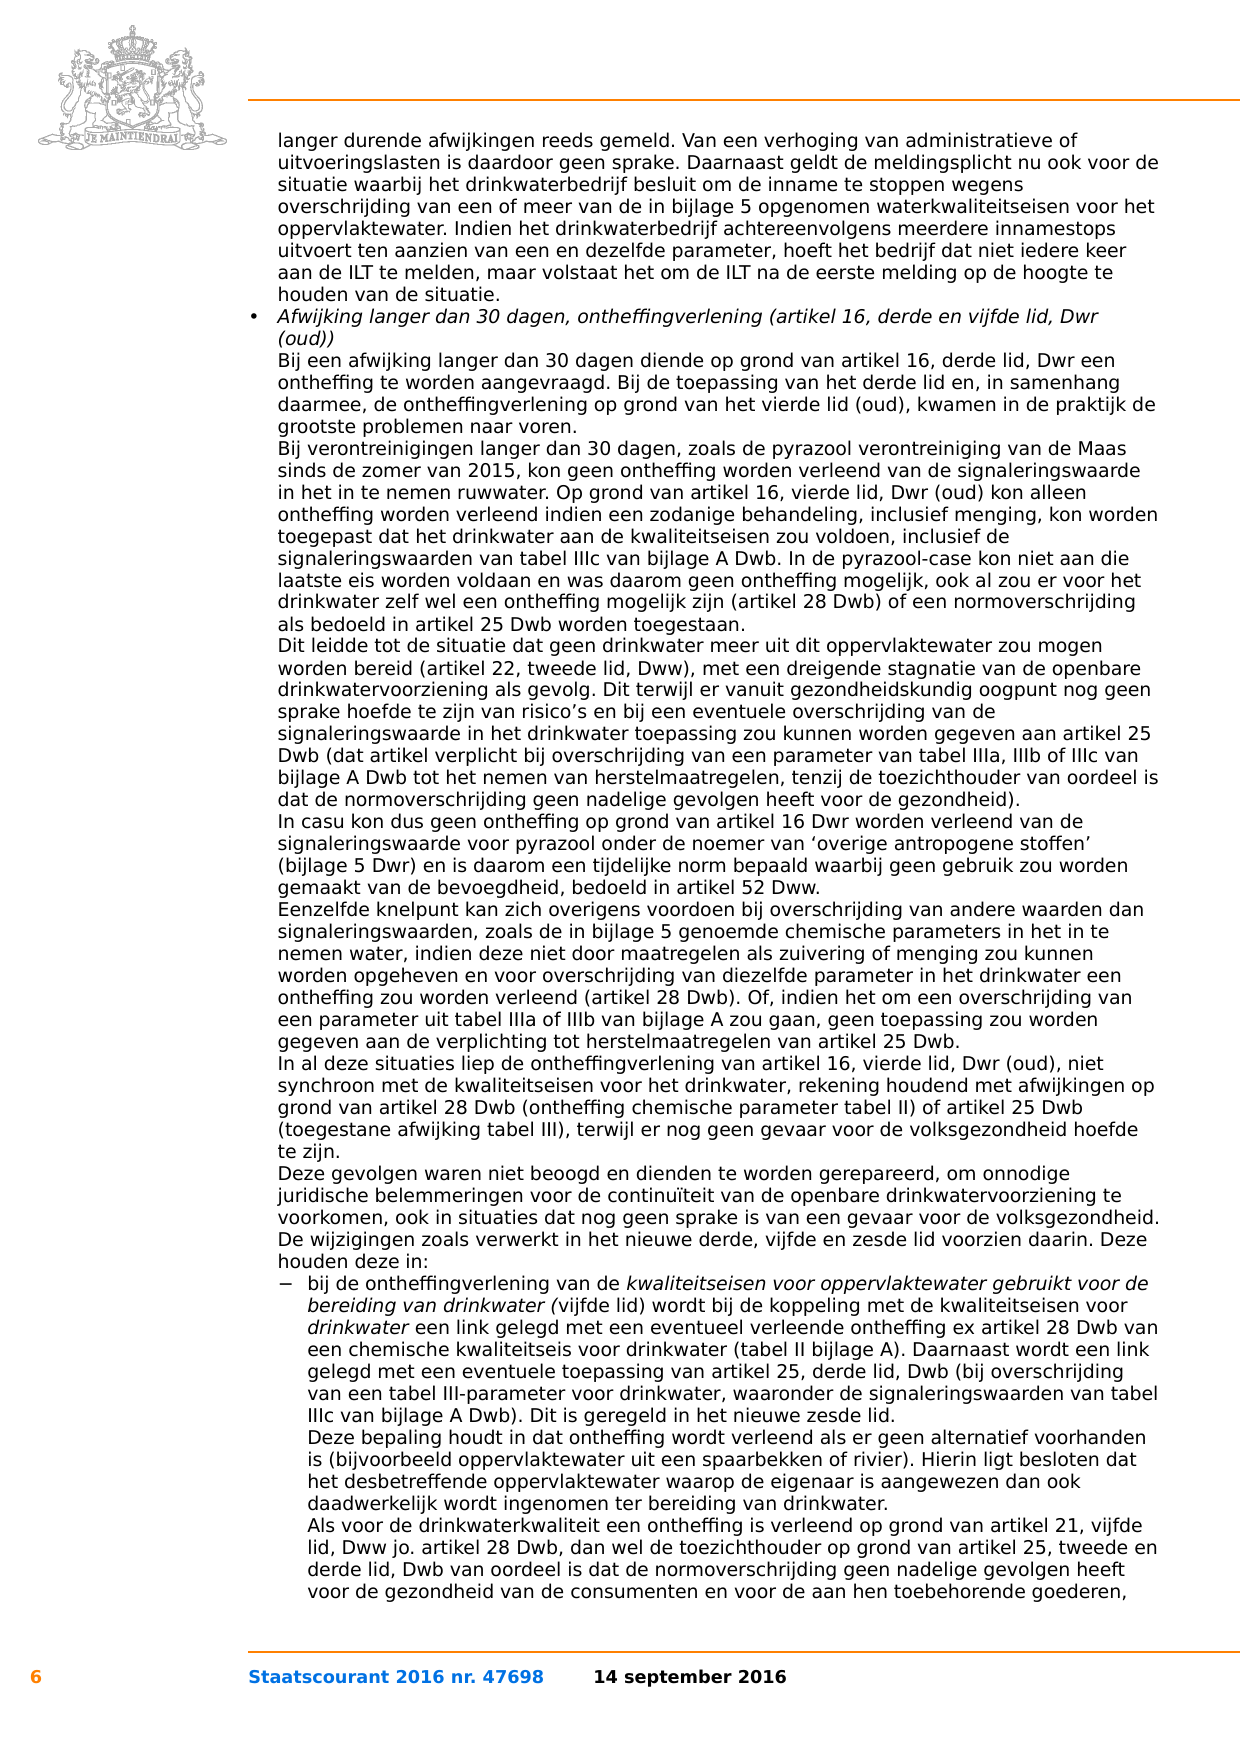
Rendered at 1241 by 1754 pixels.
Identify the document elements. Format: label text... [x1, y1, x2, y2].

text Deze gevolgen waren niet beoogd en dienden te worden gerepareerd, om onnodige juridische belemmeringen voor de continuïteit van de openbare drinkwatervoorziening te voorkomen, ook in situaties dat nog geen sprake is van een gevaar voor de volksgezondheid. [277, 1163, 1163, 1229]
text Eenzelfde knelpunt kan zich overigens voordoen bij overschrijding van andere waarden dan signaleringswaarden, zoals de in bijlage 5 genoemde chemische parameters in het in te nemen water, indien deze niet door maatregelen als zuivering of menging zou kunnen worden opgeheven en voor overschrijding van diezelfde parameter in het drinkwater een ontheffing zou worden verleend (artikel 28 Dwb). Of, indien het om een overschrijding van een parameter uit tabel IIIa of IIIb van bijlage A zou gaan, geen toepassing zou worden gegeven aan de verplichting tot herstelmaatregelen van artikel 25 Dwb. [277, 899, 1163, 1053]
text De wijzigingen zoals verwerkt in het nieuwe derde, vijfde en zesde lid voorzien daarin. Deze houden deze in: [277, 1229, 1163, 1273]
text • Afwijking langer dan 30 dagen, ontheffingverlening (artikel 16, derde en vijfde lid, Dwr (oud)) [248, 306, 1163, 350]
picture [38, 25, 227, 150]
text Dit leidde tot de situatie dat geen drinkwater meer uit dit oppervlaktewater zou mogen worden bereid (artikel 22, tweede lid, Dww), met een dreigende stagnatie van de openbare drinkwatervoorziening als gevolg. Dit terwijl er vanuit gezondheidskundig oogpunt nog geen sprake hoefde te zijn van risico’s en bij een eventuele overschrijding van de signaleringswaarde in het drinkwater toepassing zou kunnen worden gegeven aan artikel 25 Dwb (dat artikel verplicht bij overschrijding van een parameter van tabel IIIa, IIIb of IIIc van bijlage A Dwb tot het nemen van herstelmaatregelen, tenzij de toezichthouder van oordeel is dat de normoverschrijding geen nadelige gevolgen heeft voor de gezondheid). [277, 635, 1163, 811]
text Bij verontreinigingen langer dan 30 dagen, zoals de pyrazool verontreiniging van de Maas sinds de zomer van 2015, kon geen ontheffing worden verleend van de signaleringswaarde in het in te nemen ruwwater. Op grond van artikel 16, vierde lid, Dwr (oud) kon alleen ontheffing worden verleend indien een zodanige behandeling, inclusief menging, kon worden toegepast dat het drinkwater aan de kwaliteitseisen zou voldoen, inclusief de signaleringswaarden van tabel IIIc van bijlage A Dwb. In de pyrazool-case kon niet aan die laatste eis worden voldaan en was daarom geen ontheffing mogelijk, ook al zou er voor het drinkwater zelf wel een ontheffing mogelijk zijn (artikel 28 Dwb) of een normoverschrijding als bedoeld in artikel 25 Dwb worden toegestaan. [277, 438, 1163, 635]
text langer durende afwijkingen reeds gemeld. Van een verhoging van administratieve of uitvoeringslasten is daardoor geen sprake. Daarnaast geldt de meldingsplicht nu ook voor de situatie waarbij het drinkwaterbedrijf besluit om de inname te stoppen wegens overschrijding van een of meer van de in bijlage 5 opgenomen waterkwaliteitseisen voor het oppervlaktewater. Indien het drinkwaterbedrijf achtereenvolgens meerdere innamestops uitvoert ten aanzien van een en dezelfde parameter, hoeft het bedrijf dat niet iedere keer aan de ILT te melden, maar volstaat het om de ILT na de eerste melding op de hoogte te houden van de situatie. [277, 130, 1163, 306]
text − bij de ontheffingverlening van de kwaliteitseisen voor oppervlaktewater gebruikt voor de bereiding van drinkwater (vijfde lid) wordt bij de koppeling met de kwaliteitseisen voor drinkwater een link gelegd met een eventueel verleende ontheffing ex artikel 28 Dwb van een chemische kwaliteitseis voor drinkwater (tabel II bijlage A). Daarnaast wordt een link gelegd met een eventuele toepassing van artikel 25, derde lid, Dwb (bij overschrijding van een tabel III-parameter voor drinkwater, waaronder de signaleringswaarden van tabel IIIc van bijlage A Dwb). Dit is geregeld in het nieuwe zesde lid. [278, 1273, 1163, 1427]
text Bij een afwijking langer dan 30 dagen diende op grond van artikel 16, derde lid, Dwr een ontheffing te worden aangevraagd. Bij de toepassing van het derde lid en, in samenhang daarmee, de ontheffingverlening op grond van het vierde lid (oud), kwamen in de praktijk de grootste problemen naar voren. [277, 350, 1163, 438]
text Deze bepaling houdt in dat ontheffing wordt verleend als er geen alternatief voorhanden is (bijvoorbeeld oppervlaktewater uit een spaarbekken of rivier). Hierin ligt besloten dat het desbetreffende oppervlaktewater waarop de eigenaar is aangewezen dan ook daadwerkelijk wordt ingenomen ter bereiding van drinkwater. [307, 1427, 1163, 1514]
text In casu kon dus geen ontheffing op grond van artikel 16 Dwr worden verleend van de signaleringswaarde voor pyrazool onder de noemer van ‘overige antropogene stoffen’ (bijlage 5 Dwr) en is daarom een tijdelijke norm bepaald waarbij geen gebruik zou worden gemaakt van de bevoegdheid, bedoeld in artikel 52 Dww. [277, 811, 1163, 899]
text In al deze situaties liep de ontheffingverlening van artikel 16, vierde lid, Dwr (oud), niet synchroon met de kwaliteitseisen voor het drinkwater, rekening houdend met afwijkingen op grond van artikel 28 Dwb (ontheffing chemische parameter tabel II) of artikel 25 Dwb (toegestane afwijking tabel III), terwijl er nog geen gevaar voor de volksgezondheid hoefde te zijn. [277, 1053, 1163, 1163]
text Als voor de drinkwaterkwaliteit een ontheffing is verleend op grond van artikel 21, vijfde lid, Dww jo. artikel 28 Dwb, dan wel de toezichthouder op grond van artikel 25, tweede en derde lid, Dwb van oordeel is dat de normoverschrijding geen nadelige gevolgen heeft voor de gezondheid van de consumenten en voor de aan hen toebehorende goederen, [307, 1514, 1163, 1602]
